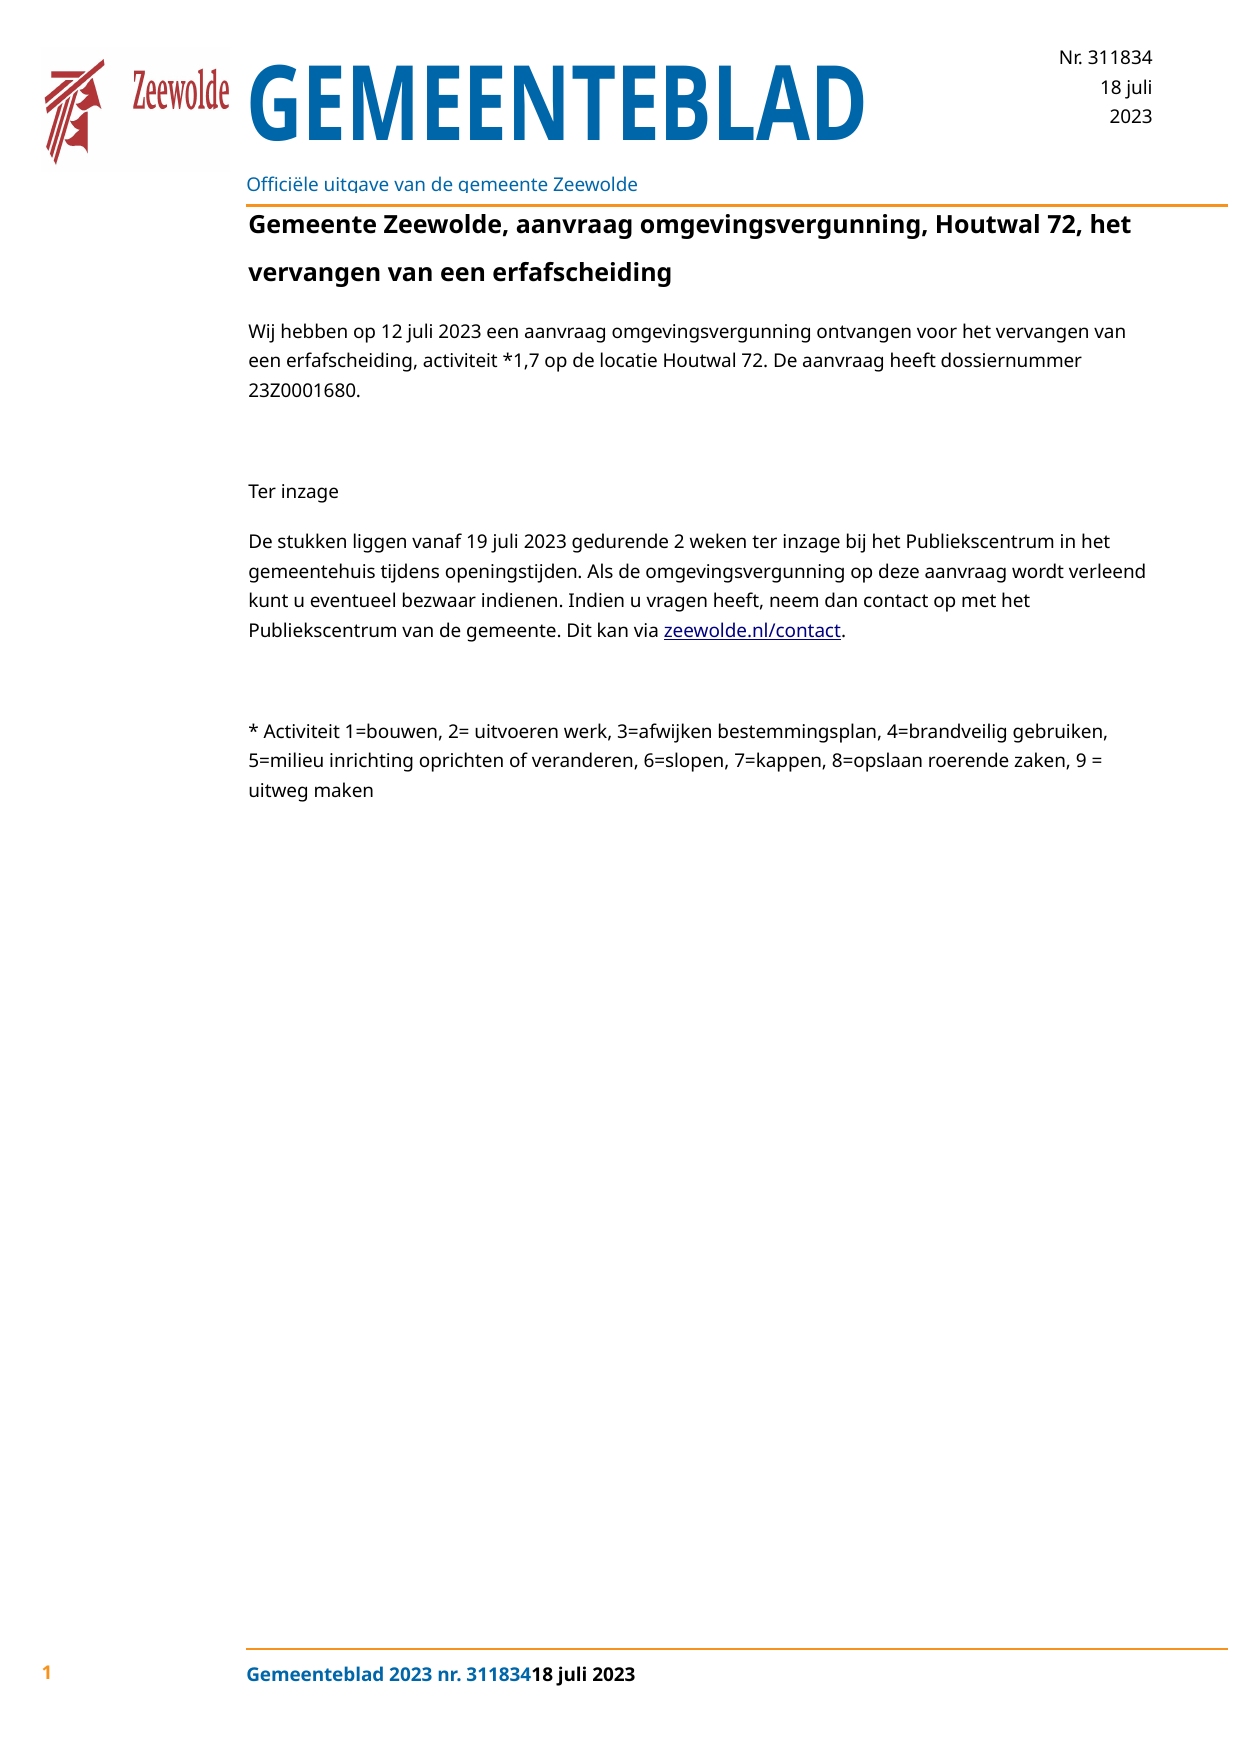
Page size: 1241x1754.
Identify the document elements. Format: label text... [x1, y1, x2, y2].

picture [41, 47, 231, 172]
text * Activiteit 1=bouwen, 2= uitvoeren werk, 3=afwijken bestemmingsplan, 4=brandveilig gebruiken, 5=milieu inrichting oprichten of veranderen, 6=slopen, 7=kappen, 8=opslaan roerende zaken, 9 = uitweg maken [248, 718, 1152, 803]
text Gemeente Zeewolde, aanvraag omgevingsvergunning, Houtwal 72, het vervangen van een erfafscheiding [248, 207, 1152, 288]
text Ter inzage [248, 478, 1152, 504]
text Wij hebben op 12 juli 2023 een aanvraag omgevingsvergunning ontvangen voor het vervangen van een erfafscheiding, activiteit *1,7 op de locatie Houtwal 72. De aanvraag heeft dossiernummer 23Z0001680. [248, 318, 1152, 403]
text De stukken liggen vanaf 19 juli 2023 gedurende 2 weken ter inzage bij het Publiekscentrum in het gemeentehuis tijdens openingstijden. Als de omgevingsvergunning op deze aanvraag wordt verleend kunt u eventueel bezwaar indienen. Indien u vragen heeft, neem dan contact op met het Publiekscentrum van de gemeente. Dit kan via zeewolde.nl/contact. [248, 528, 1152, 643]
